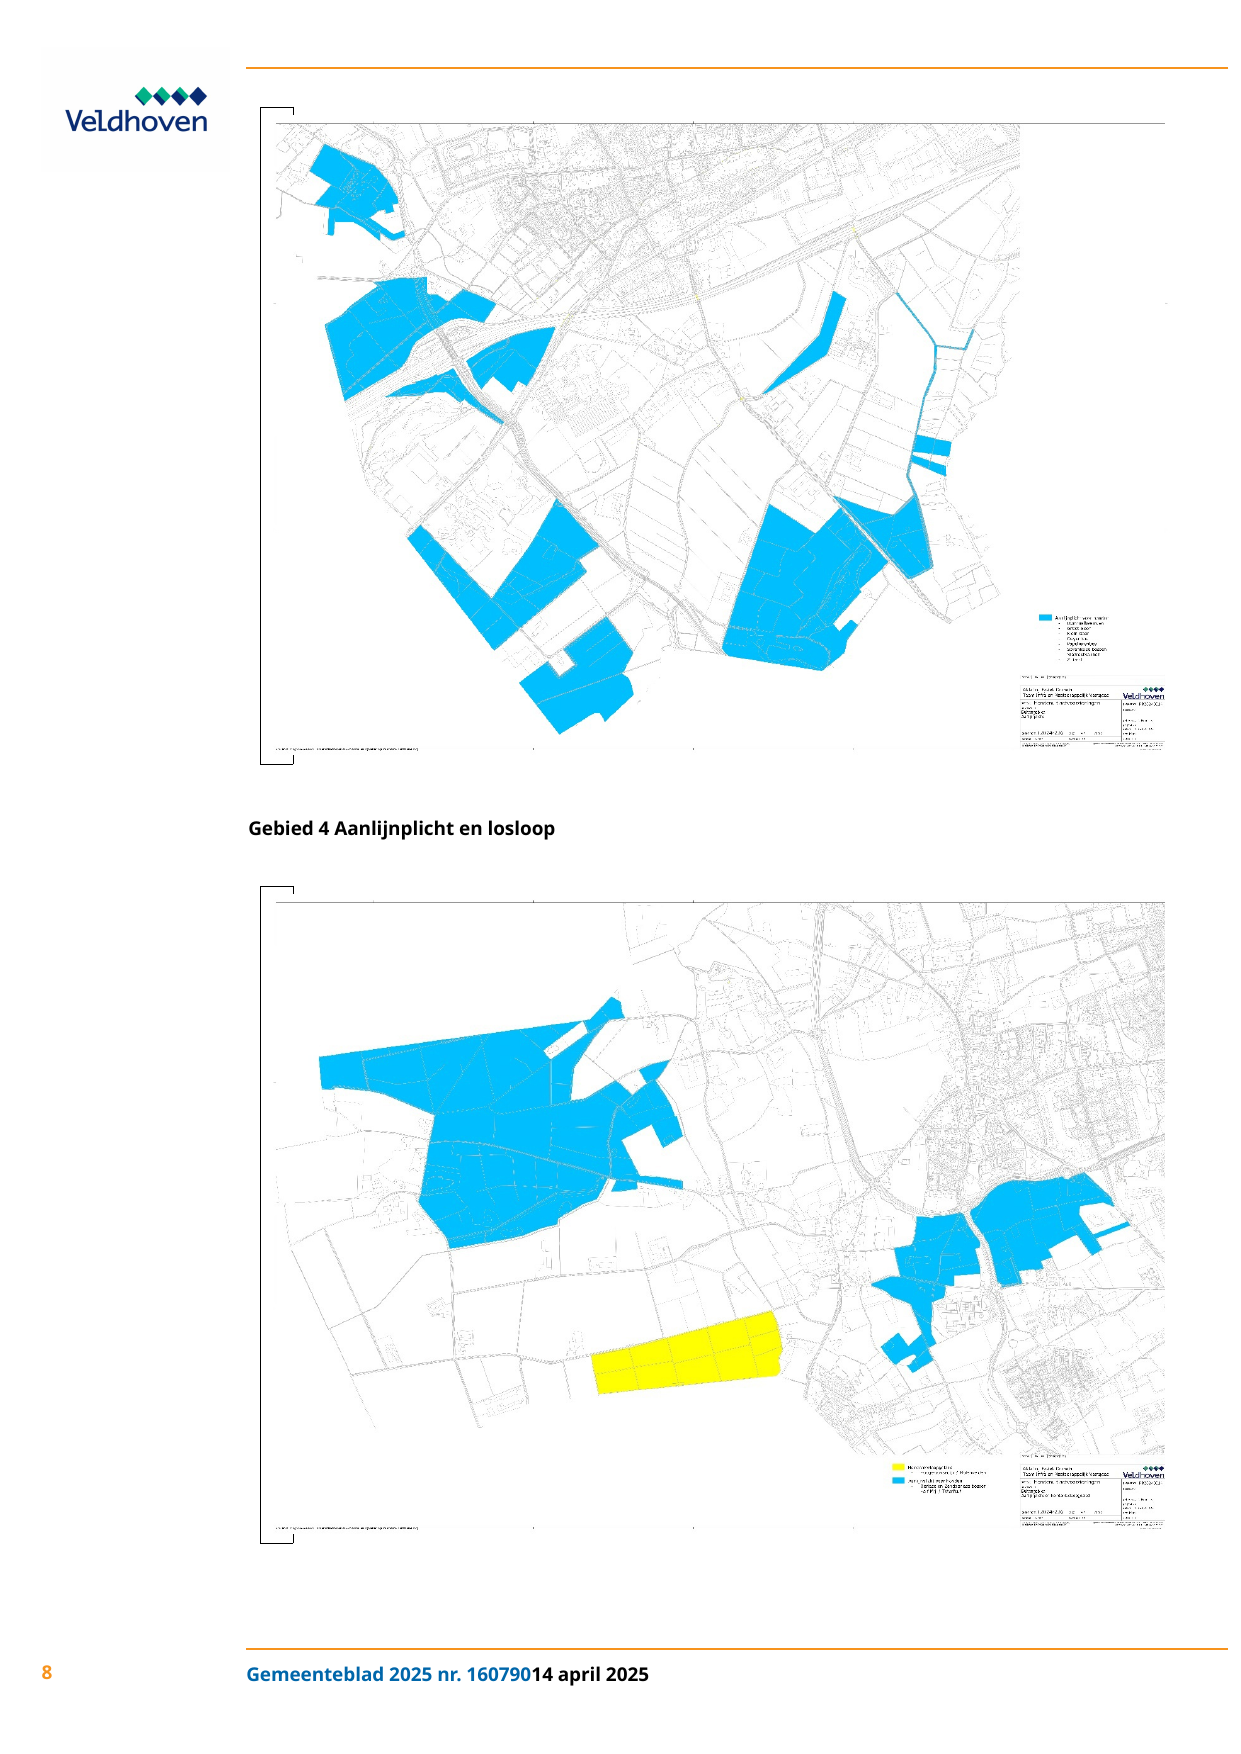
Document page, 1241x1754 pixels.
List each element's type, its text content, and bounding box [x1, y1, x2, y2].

text Gebied 4 Aanlijnplicht en losloop [248, 815, 1152, 841]
picture [268, 115, 1173, 755]
picture [268, 894, 1173, 1534]
picture [41, 47, 231, 172]
